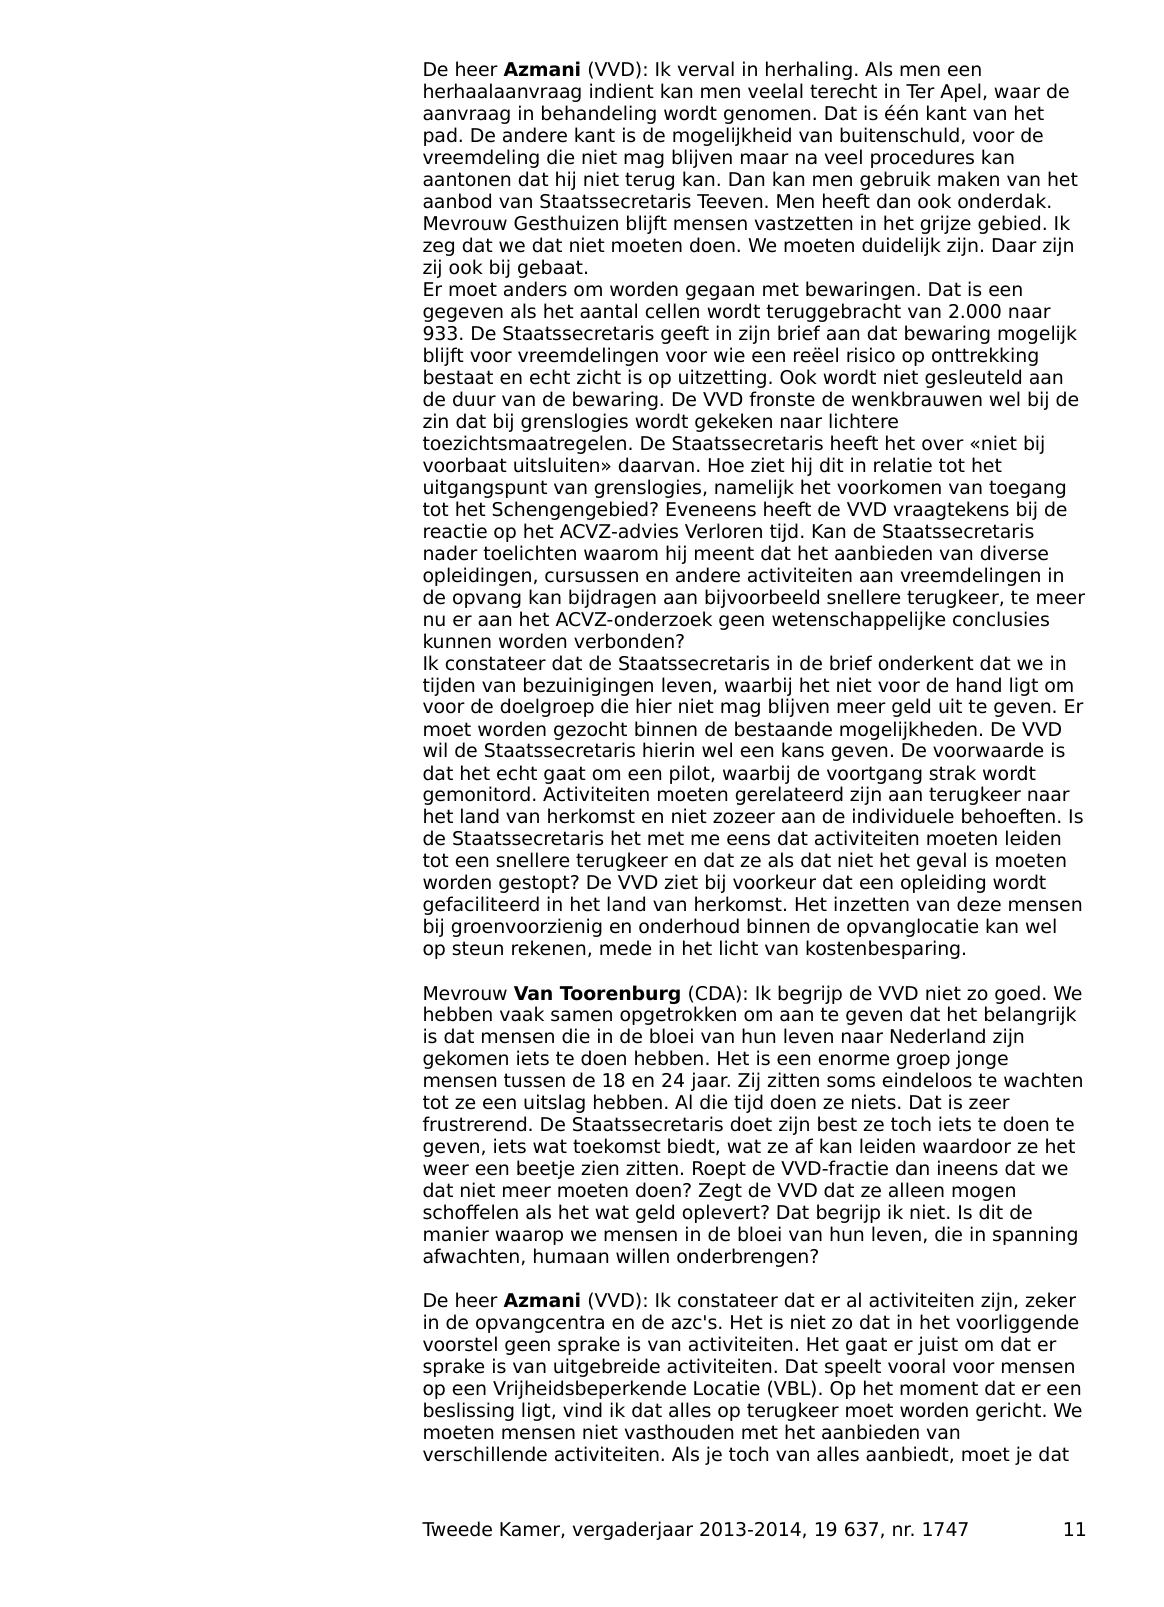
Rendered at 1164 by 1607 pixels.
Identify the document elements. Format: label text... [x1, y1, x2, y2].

text Er moet anders om worden gegaan met bewaringen. Dat is een gegeven als het aantal cellen wordt teruggebracht van 2.000 naar 933. De Staatssecretaris geeft in zijn brief aan dat bewaring mogelijk blijft voor vreemdelingen voor wie een reëel risico op onttrekking bestaat en echt zicht is op uitzetting. Ook wordt niet gesleuteld aan de duur van de bewaring. De VVD fronste de wenkbrauwen wel bij de zin dat bij grenslogies wordt gekeken naar lichtere toezichtsmaatregelen. De Staatssecretaris heeft het over «niet bij voorbaat uitsluiten» daarvan. Hoe ziet hij dit in relatie tot het uitgangspunt van grenslogies, namelijk het voorkomen van toegang tot het Schengengebied? Eveneens heeft de VVD vraagtekens bij de reactie op het ACVZ-advies Verloren tijd. Kan de Staatssecretaris nader toelichten waarom hij meent dat het aanbieden van diverse opleidingen, cursussen en andere activiteiten aan vreemdelingen in de opvang kan bijdragen aan bijvoorbeeld snellere terugkeer, te meer nu er aan het ACVZ-onderzoek geen wetenschappelijke conclusies kunnen worden verbonden? [422, 279, 1087, 652]
text Mevrouw Van Toorenburg (CDA): Ik begrijp de VVD niet zo goed. We hebben vaak samen opgetrokken om aan te geven dat het belangrijk is dat mensen die in de bloei van hun leven naar Nederland zijn gekomen iets te doen hebben. Het is een enorme groep jonge mensen tussen de 18 en 24 jaar. Zij zitten soms eindeloos te wachten tot ze een uitslag hebben. Al die tijd doen ze niets. Dat is zeer frustrerend. De Staatssecretaris doet zijn best ze toch iets te doen te geven, iets wat toekomst biedt, wat ze af kan leiden waardoor ze het weer een beetje zien zitten. Roept de VVD-fractie dan ineens dat we dat niet meer moeten doen? Zegt de VVD dat ze alleen mogen schoffelen als het wat geld oplevert? Dat begrijp ik niet. Is dit de manier waarop we mensen in de bloei van hun leven, die in spanning afwachten, humaan willen onderbrengen? [422, 982, 1087, 1268]
text De heer Azmani (VVD): Ik verval in herhaling. Als men een herhaalaanvraag indient kan men veelal terecht in Ter Apel, waar de aanvraag in behandeling wordt genomen. Dat is één kant van het pad. De andere kant is de mogelijkheid van buitenschuld, voor de vreemdeling die niet mag blijven maar na veel procedures kan aantonen dat hij niet terug kan. Dan kan men gebruik maken van het aanbod van Staatssecretaris Teeven. Men heeft dan ook onderdak. Mevrouw Gesthuizen blijft mensen vastzetten in het grijze gebied. Ik zeg dat we dat niet moeten doen. We moeten duidelijk zijn. Daar zijn zij ook bij gebaat. [422, 59, 1087, 279]
text Ik constateer dat de Staatssecretaris in de brief onderkent dat we in tijden van bezuinigingen leven, waarbij het niet voor de hand ligt om voor de doelgroep die hier niet mag blijven meer geld uit te geven. Er moet worden gezocht binnen de bestaande mogelijkheden. De VVD wil de Staatssecretaris hierin wel een kans geven. De voorwaarde is dat het echt gaat om een pilot, waarbij de voortgang strak wordt gemonitord. Activiteiten moeten gerelateerd zijn aan terugkeer naar het land van herkomst en niet zozeer aan de individuele behoeften. Is de Staatssecretaris het met me eens dat activiteiten moeten leiden tot een snellere terugkeer en dat ze als dat niet het geval is moeten worden gestopt? De VVD ziet bij voorkeur dat een opleiding wordt gefaciliteerd in het land van herkomst. Het inzetten van deze mensen bij groenvoorzienig en onderhoud binnen de opvanglocatie kan wel op steun rekenen, mede in het licht van kostenbesparing. [422, 652, 1087, 960]
text De heer Azmani (VVD): Ik constateer dat er al activiteiten zijn, zeker in de opvangcentra en de azc's. Het is niet zo dat in het voorliggende voorstel geen sprake is van activiteiten. Het gaat er juist om dat er sprake is van uitgebreide activiteiten. Dat speelt vooral voor mensen op een Vrijheidsbeperkende Locatie (VBL). Op het moment dat er een beslissing ligt, vind ik dat alles op terugkeer moet worden gericht. We moeten mensen niet vasthouden met het aanbieden van verschillende activiteiten. Als je toch van alles aanbiedt, moet je dat [422, 1290, 1087, 1466]
